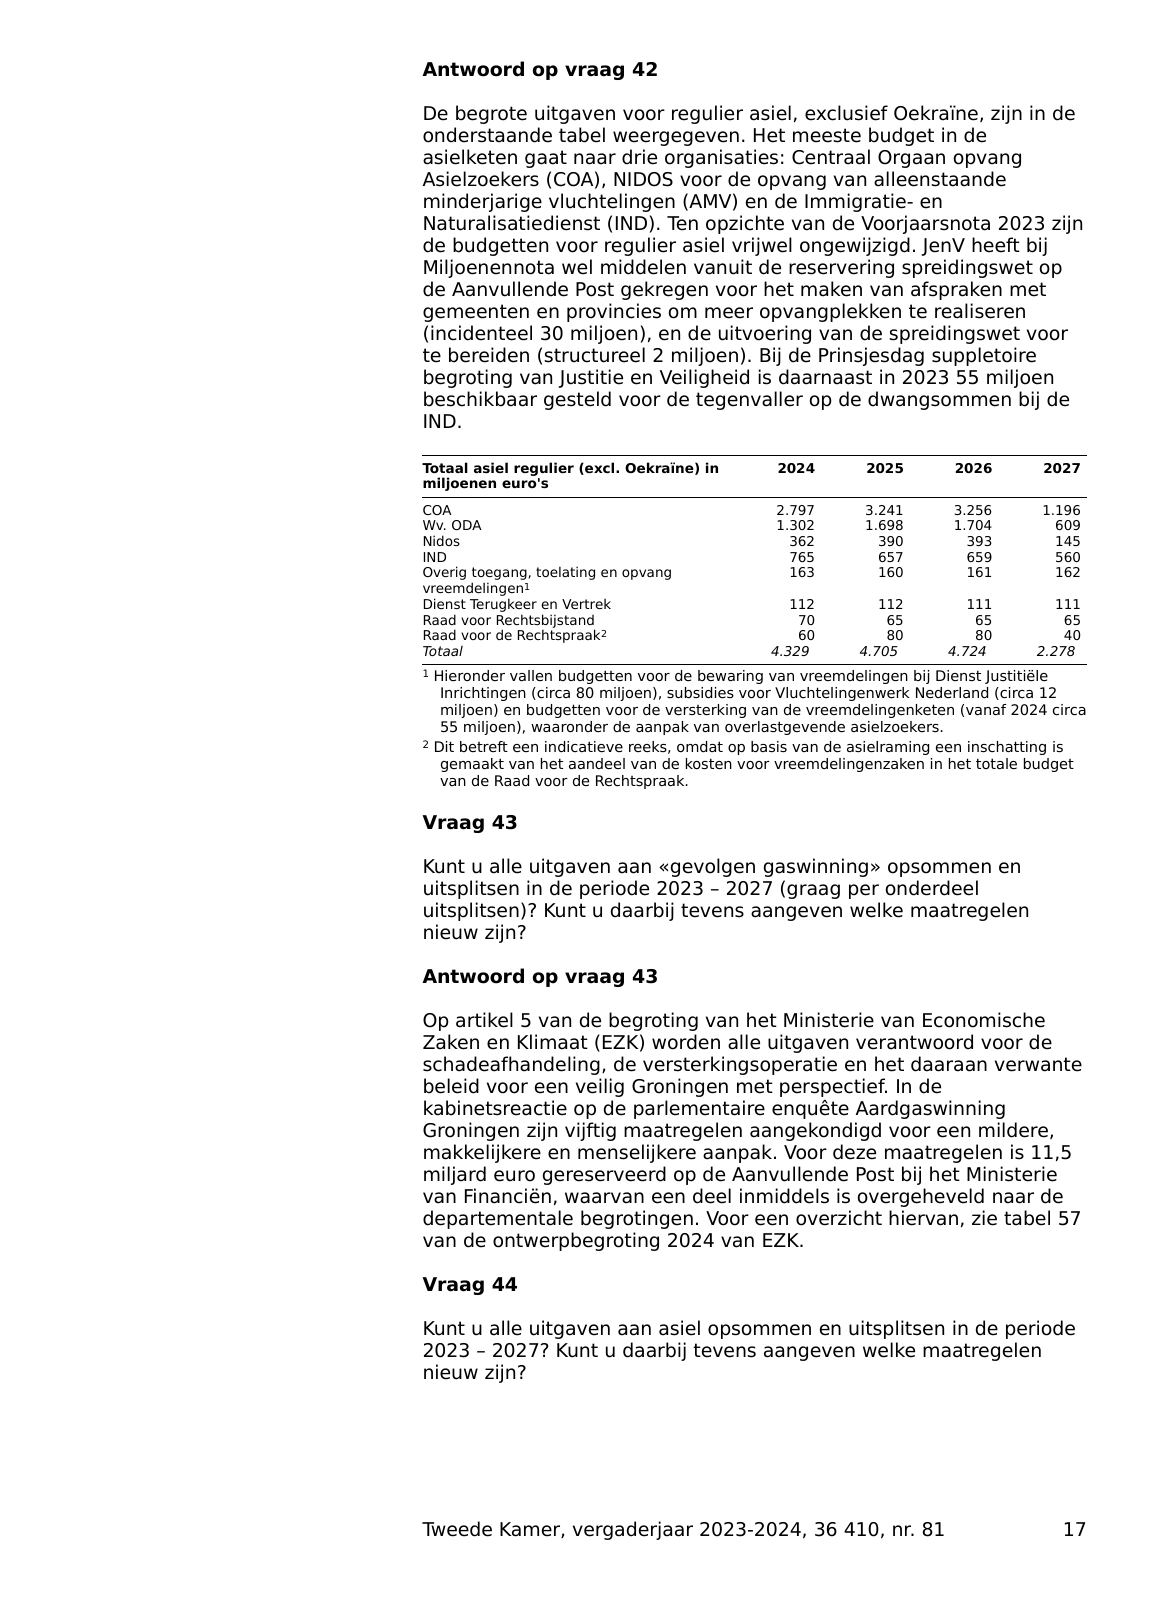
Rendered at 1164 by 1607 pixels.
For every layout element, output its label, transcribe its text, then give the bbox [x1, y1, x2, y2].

table_header 2024 [732, 456, 821, 497]
table_cell 80 [910, 628, 998, 644]
table_cell 163 [732, 565, 821, 597]
table_cell 65 [910, 613, 998, 628]
subtitle Vraag 43 [422, 812, 1087, 833]
table_cell 393 [910, 534, 998, 549]
table_cell 162 [998, 565, 1087, 597]
table_cell 3.256 [910, 498, 998, 518]
text Kunt u alle uitgaven aan «gevolgen gaswinning» opsommen en uitsplitsen in de periode 2023 – 2027 (graag per onderdeel uitsplitsen)? Kunt u daarbij tevens aangeven welke maatregelen nieuw zijn? [422, 856, 1087, 944]
table_header Totaal asiel regulier (excl. Oekraïne) in miljoenen euro's [422, 456, 732, 497]
table_header 2025 [821, 456, 909, 497]
table_cell Overig toegang, toelating en opvang vreemdelingen1 [422, 565, 732, 597]
table_cell 4.705 [821, 644, 909, 664]
table_cell Raad voor de Rechtspraak2 [422, 628, 732, 644]
table_cell 112 [732, 597, 821, 612]
subtitle Vraag 44 [422, 1274, 1087, 1296]
table_cell 145 [998, 534, 1087, 549]
table_cell 40 [998, 628, 1087, 644]
table_cell 2.797 [732, 498, 821, 518]
table_cell 362 [732, 534, 821, 549]
table_header 2027 [998, 456, 1087, 497]
table_cell 111 [998, 597, 1087, 612]
table_cell 3.241 [821, 498, 909, 518]
table_cell Nidos [422, 534, 732, 549]
subtitle Antwoord op vraag 43 [422, 966, 1087, 988]
table_cell 161 [910, 565, 998, 597]
text De begrote uitgaven voor regulier asiel, exclusief Oekraïne, zijn in de onderstaande tabel weergegeven. Het meeste budget in de asielketen gaat naar drie organisaties: Centraal Orgaan opvang Asielzoekers (COA), NIDOS voor de opvang van alleenstaande minderjarige vluchtelingen (AMV) en de Immigratie- en Naturalisatiedienst (IND). Ten opzichte van de Voorjaarsnota 2023 zijn de budgetten voor regulier asiel vrijwel ongewijzigd. JenV heeft bij Miljoenennota wel middelen vanuit de reservering spreidingswet op de Aanvullende Post gekregen voor het maken van afspraken met gemeenten en provincies om meer opvangplekken te realiseren (incidenteel 30 miljoen), en de uitvoering van de spreidingswet voor te bereiden (structureel 2 miljoen). Bij de Prinsjesdag suppletoire begroting van Justitie en Veiligheid is daarnaast in 2023 55 miljoen beschikbaar gesteld voor de tegenvaller op de dwangsommen bij de IND. [422, 103, 1087, 433]
table_cell 1.698 [821, 518, 909, 534]
table_cell 111 [910, 597, 998, 612]
table_cell 1 Hieronder vallen budgetten voor de bewaring van vreemdelingen bij Dienst Justitiële Inrichtingen (circa 80 miljoen), subsidies voor Vluchtelingenwerk Nederland (circa 12 miljoen) en budgetten voor de versterking van de vreemdelingenketen (vanaf 2024 circa 55 miljoen), waaronder de aanpak van overlastgevende asielzoekers. 2 Dit betreft een indicatieve reeks, omdat op basis van de asielraming een inschatting is gemaakt van het aandeel van de kosten voor vreemdelingenzaken in het totale budget van de Raad voor de Rechtspraak. [422, 665, 1087, 789]
table_cell 80 [821, 628, 909, 644]
table_cell 609 [998, 518, 1087, 534]
text Kunt u alle uitgaven aan asiel opsommen en uitsplitsen in de periode 2023 – 2027? Kunt u daarbij tevens aangeven welke maatregelen nieuw zijn? [422, 1318, 1087, 1384]
table_cell 4.329 [732, 644, 821, 664]
table_cell IND [422, 550, 732, 565]
table_header 2026 [910, 456, 998, 497]
table_cell 1.704 [910, 518, 998, 534]
table_cell 2.278 [998, 644, 1087, 664]
table_cell COA [422, 498, 732, 518]
table_cell 560 [998, 550, 1087, 565]
table_cell 60 [732, 628, 821, 644]
table_cell 65 [998, 613, 1087, 628]
table_cell Raad voor Rechtsbijstand [422, 613, 732, 628]
subtitle Antwoord op vraag 42 [422, 59, 1087, 81]
table_cell 657 [821, 550, 909, 565]
table_cell 4.724 [910, 644, 998, 664]
table_cell 70 [732, 613, 821, 628]
text Op artikel 5 van de begroting van het Ministerie van Economische Zaken en Klimaat (EZK) worden alle uitgaven verantwoord voor de schadeafhandeling, de versterkingsoperatie en het daaraan verwante beleid voor een veilig Groningen met perspectief. In de kabinetsreactie op de parlementaire enquête Aardgaswinning Groningen zijn vijftig maatregelen aangekondigd voor een mildere, makkelĳkere en menselĳkere aanpak. Voor deze maatregelen is 11,5 miljard euro gereserveerd op de Aanvullende Post bij het Ministerie van Financiën, waarvan een deel inmiddels is overgeheveld naar de departementale begrotingen. Voor een overzicht hiervan, zie tabel 57 van de ontwerpbegroting 2024 van EZK. [422, 1010, 1087, 1252]
table_cell 1.302 [732, 518, 821, 534]
table_cell 112 [821, 597, 909, 612]
table_cell 659 [910, 550, 998, 565]
table_cell Dienst Terugkeer en Vertrek [422, 597, 732, 612]
table_cell 160 [821, 565, 909, 597]
table_cell Totaal [422, 644, 732, 664]
table_cell 390 [821, 534, 909, 549]
table_cell 65 [821, 613, 909, 628]
table_cell Wv. ODA [422, 518, 732, 534]
table_cell 1.196 [998, 498, 1087, 518]
table_cell 765 [732, 550, 821, 565]
